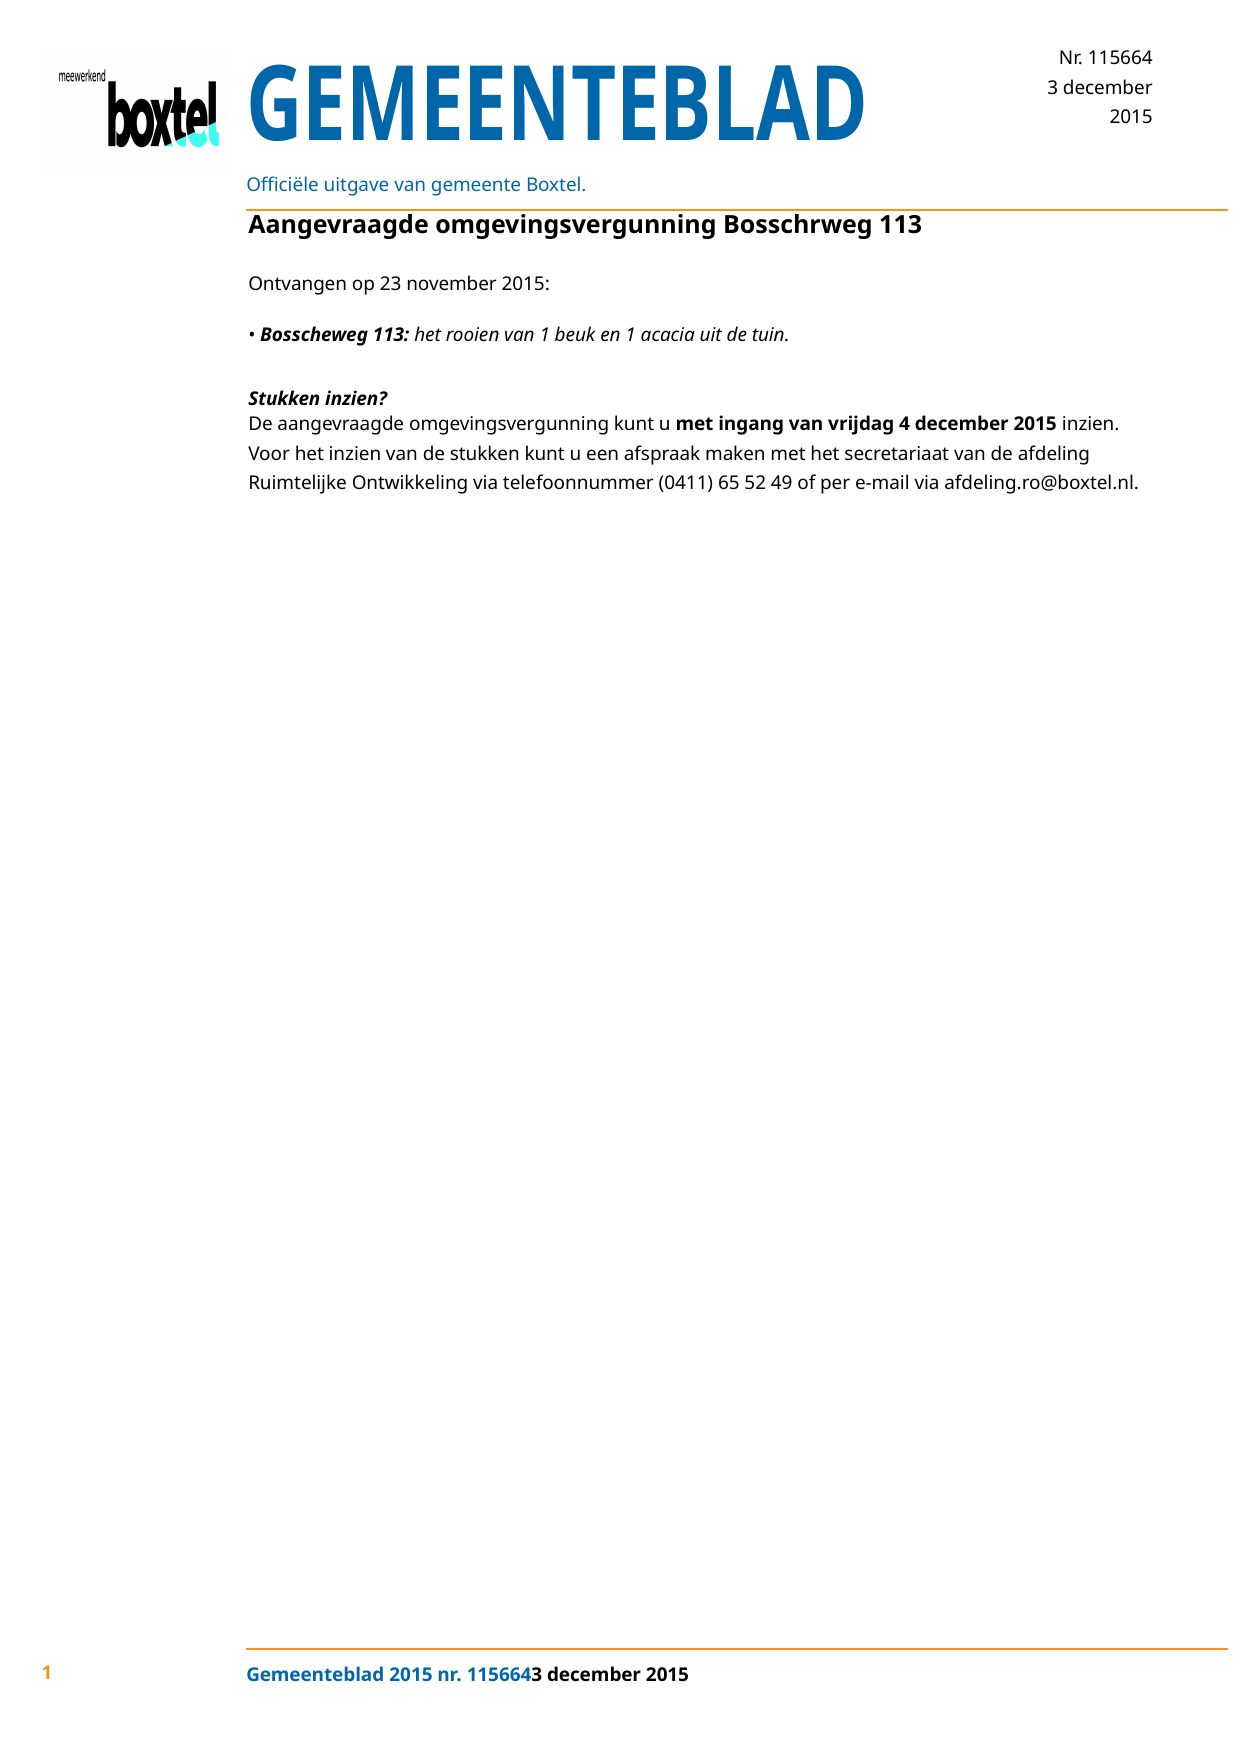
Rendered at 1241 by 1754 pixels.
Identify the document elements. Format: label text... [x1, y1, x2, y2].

text Stukken inzien? [248, 385, 1152, 410]
text • Bosscheweg 113: het rooien van 1 beuk en 1 acacia uit de tuin. [248, 321, 1152, 346]
text Ontvangen op 23 november 2015: [248, 270, 1152, 296]
text Aangevraagde omgevingsvergunning Bosschrweg 113 [248, 211, 1152, 241]
text De aangevraagde omgevingsvergunning kunt u met ingang van vrijdag 4 december 2015 inzien. Voor het inzien van de stukken kunt u een afspraak maken met het secretariaat van de afdeling Ruimtelijke Ontwikkeling via telefoonnummer (0411) 65 52 49 of per e-mail via afdeling.ro@boxtel.nl. [248, 410, 1152, 495]
picture [41, 47, 231, 172]
